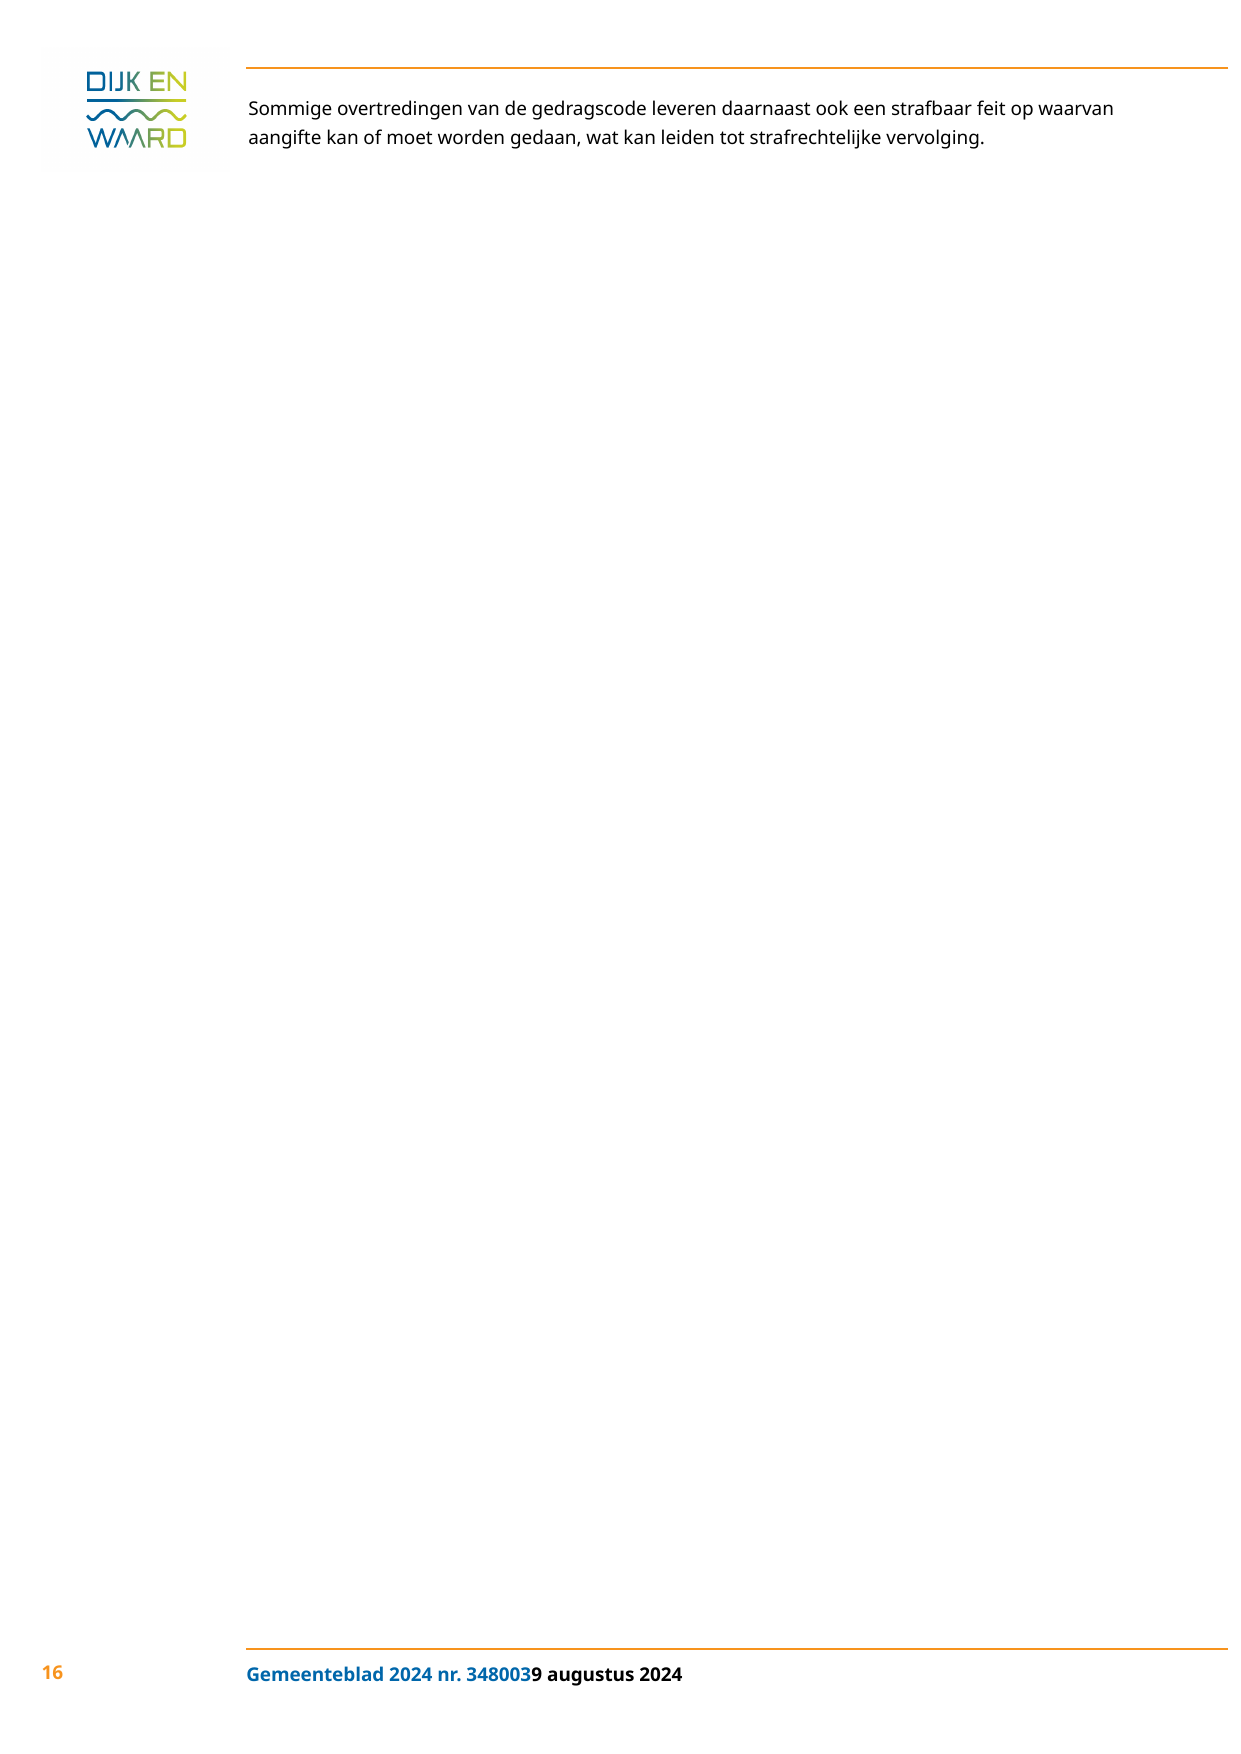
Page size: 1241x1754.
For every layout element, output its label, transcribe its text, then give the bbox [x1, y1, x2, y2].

text Sommige overtredingen van de gedragscode leveren daarnaast ook een strafbaar feit op waarvan aangifte kan of moet worden gedaan, wat kan leiden tot strafrechtelijke vervolging. [248, 95, 1152, 150]
picture [41, 47, 231, 172]
